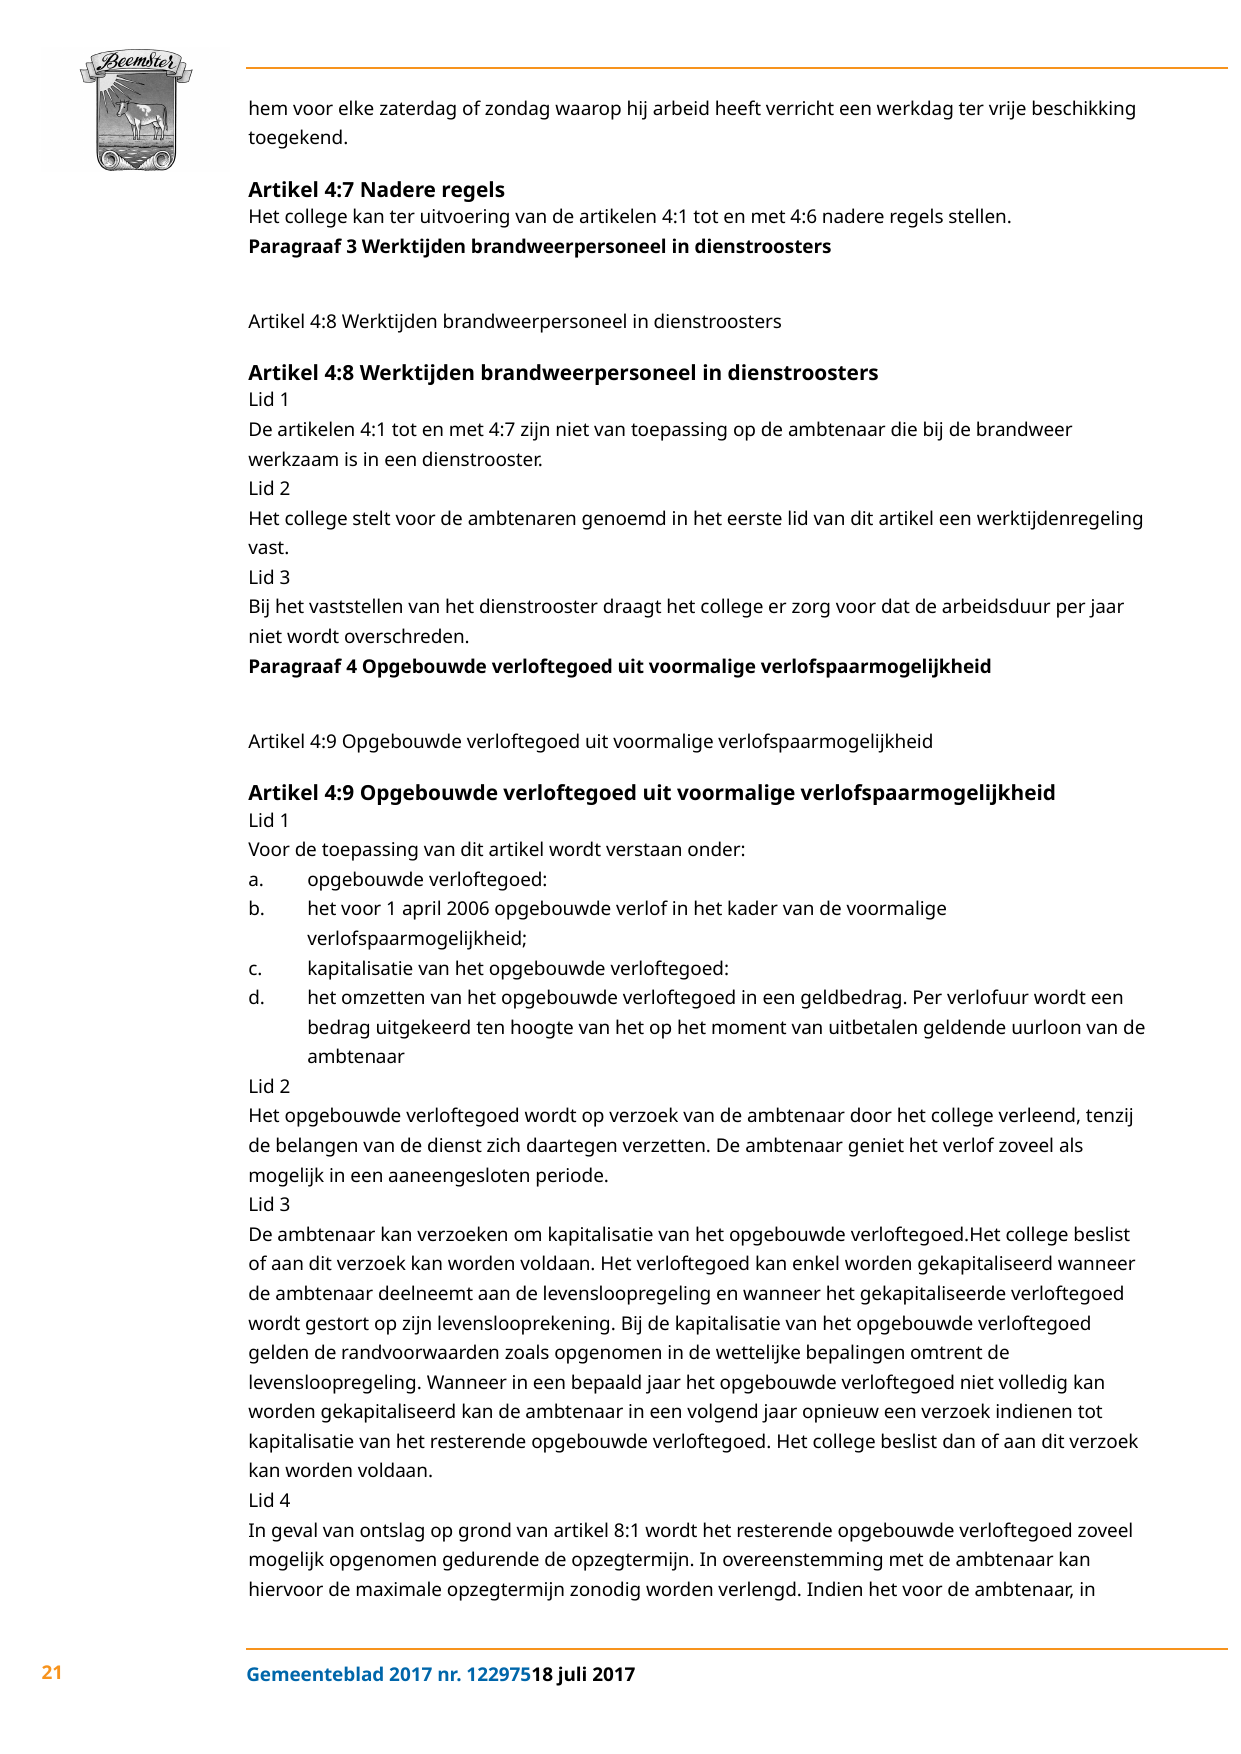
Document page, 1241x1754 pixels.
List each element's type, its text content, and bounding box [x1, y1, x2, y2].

text In geval van ontslag op grond van artikel 8:1 wordt het resterende opgebouwde verloftegoed zoveel mogelijk opgenomen gedurende de opzegtermijn. In overeenstemming met de ambtenaar kan hiervoor de maximale opzegtermijn zonodig worden verlengd. Indien het voor de ambtenaar, in [248, 1517, 1152, 1602]
text De artikelen 4:1 tot en met 4:7 zijn niet van toepassing op de ambtenaar die bij de brandweer werkzaam is in een dienstrooster. [248, 416, 1152, 472]
list opgebouwde verloftegoed: [248, 866, 1152, 892]
text Lid 1 [248, 807, 1152, 832]
text Artikel 4:9 Opgebouwde verloftegoed uit voormalige verlofspaarmogelijkheid [248, 728, 1152, 754]
text Lid 2 [248, 475, 1152, 501]
text Het college stelt voor de ambtenaren genoemd in het eerste lid van dit artikel een werktijdenregeling vast. [248, 505, 1152, 560]
text Lid 4 [248, 1487, 1152, 1513]
text Lid 3 [248, 1191, 1152, 1217]
list het omzetten van het opgebouwde verloftegoed in een geldbedrag. Per verlofuur wordt een bedrag uitgekeerd ten hoogte van het op het moment van uitbetalen geldende uurloon van de ambtenaar [248, 984, 1152, 1069]
text Het opgebouwde verloftegoed wordt op verzoek van de ambtenaar door het college verleend, tenzij de belangen van de dienst zich daartegen verzetten. De ambtenaar geniet het verlof zoveel als mogelijk in een aaneengesloten periode. [248, 1103, 1152, 1187]
text Artikel 4:9 Opgebouwde verloftegoed uit voormalige verlofspaarmogelijkheid [248, 778, 1152, 807]
list kapitalisatie van het opgebouwde verloftegoed: [248, 955, 1152, 980]
text Bij het vaststellen van het dienstrooster draagt het college er zorg voor dat de arbeidsduur per jaar niet wordt overschreden. [248, 594, 1152, 649]
list het voor 1 april 2006 opgebouwde verlof in het kader van de voormalige verlofspaarmogelijkheid; [248, 896, 1152, 951]
text hem voor elke zaterdag of zondag waarop hij arbeid heeft verricht een werkdag ter vrije beschikking toegekend. [248, 95, 1152, 150]
text Lid 1 [248, 387, 1152, 412]
text Het college kan ter uitvoering van de artikelen 4:1 tot en met 4:6 nadere regels stellen. [248, 203, 1152, 229]
picture [41, 47, 231, 172]
text Artikel 4:7 Nadere regels [248, 175, 1152, 203]
text Voor de toepassing van dit artikel wordt verstaan onder: [248, 836, 1152, 862]
text De ambtenaar kan verzoeken om kapitalisatie van het opgebouwde verloftegoed.Het college beslist of aan dit verzoek kan worden voldaan. Het verloftegoed kan enkel worden gekapitaliseerd wanneer de ambtenaar deelneemt aan de levensloopregeling en wanneer het gekapitaliseerde verloftegoed wordt gestort op zijn levenslooprekening. Bij de kapitalisatie van het opgebouwde verloftegoed gelden de randvoorwaarden zoals opgenomen in de wettelijke bepalingen omtrent de levensloopregeling. Wanneer in een bepaald jaar het opgebouwde verloftegoed niet volledig kan worden gekapitaliseerd kan de ambtenaar in een volgend jaar opnieuw een verzoek indienen tot kapitalisatie van het resterende opgebouwde verloftegoed. Het college beslist dan of aan dit verzoek kan worden voldaan. [248, 1221, 1152, 1483]
text Paragraaf 3 Werktijden brandweerpersoneel in dienstroosters [248, 233, 1152, 258]
text Lid 3 [248, 564, 1152, 590]
text Artikel 4:8 Werktijden brandweerpersoneel in dienstroosters [248, 308, 1152, 333]
text Artikel 4:8 Werktijden brandweerpersoneel in dienstroosters [248, 358, 1152, 387]
text Lid 2 [248, 1073, 1152, 1099]
text Paragraaf 4 Opgebouwde verloftegoed uit voormalige verlofspaarmogelijkheid [248, 653, 1152, 679]
